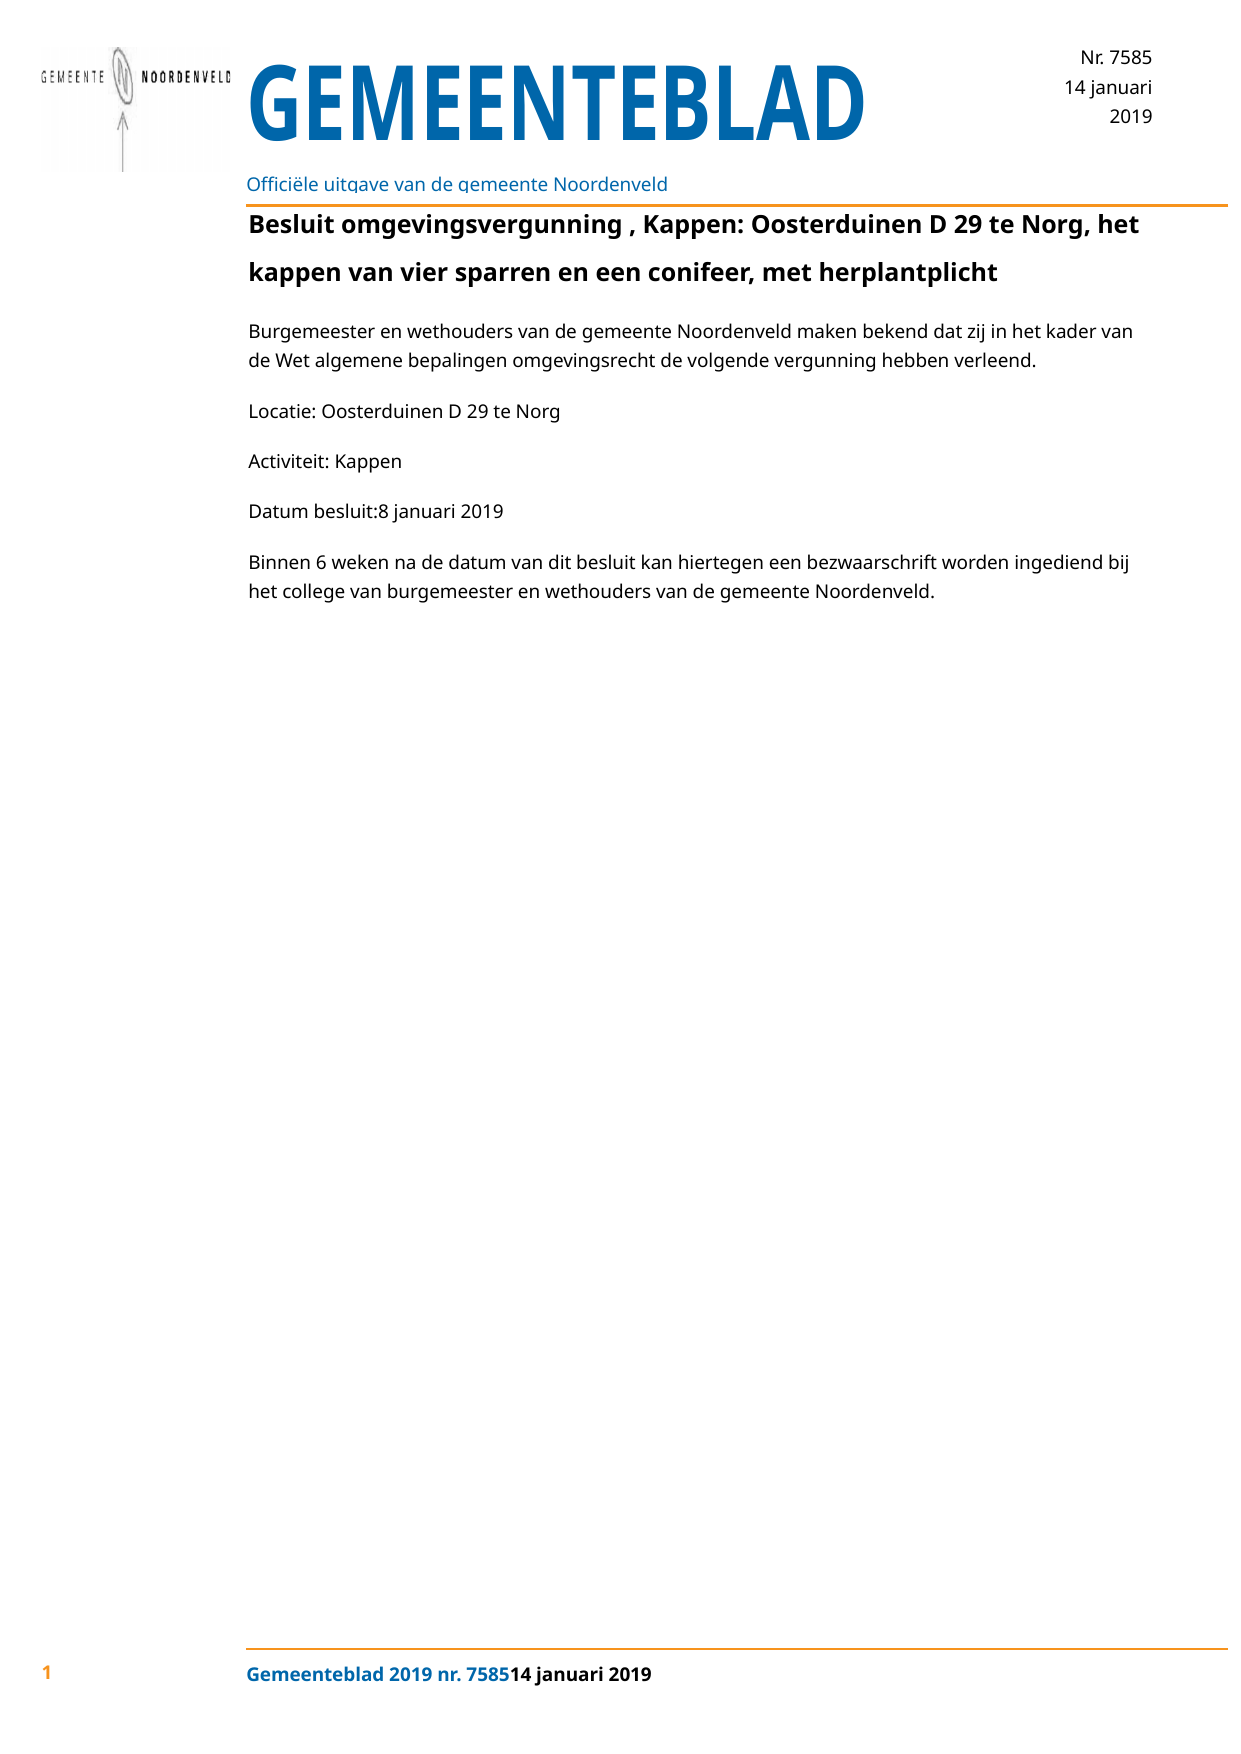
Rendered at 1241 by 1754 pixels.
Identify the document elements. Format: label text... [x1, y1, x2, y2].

text Datum besluit:8 januari 2019 [248, 499, 1152, 524]
text Besluit omgevingsvergunning , Kappen: Oosterduinen D 29 te Norg, het kappen van vier sparren en een conifeer, met herplantplicht [248, 207, 1152, 288]
text Locatie: Oosterduinen D 29 te Norg [248, 398, 1152, 424]
text Activiteit: Kappen [248, 448, 1152, 474]
text Burgemeester en wethouders van de gemeente Noordenveld maken bekend dat zij in het kader van de Wet algemene bepalingen omgevingsrecht de volgende vergunning hebben verleend. [248, 318, 1152, 373]
picture [41, 47, 231, 172]
text Binnen 6 weken na de datum van dit besluit kan hiertegen een bezwaarschrift worden ingediend bij het college van burgemeester en wethouders van de gemeente Noordenveld. [248, 549, 1152, 604]
